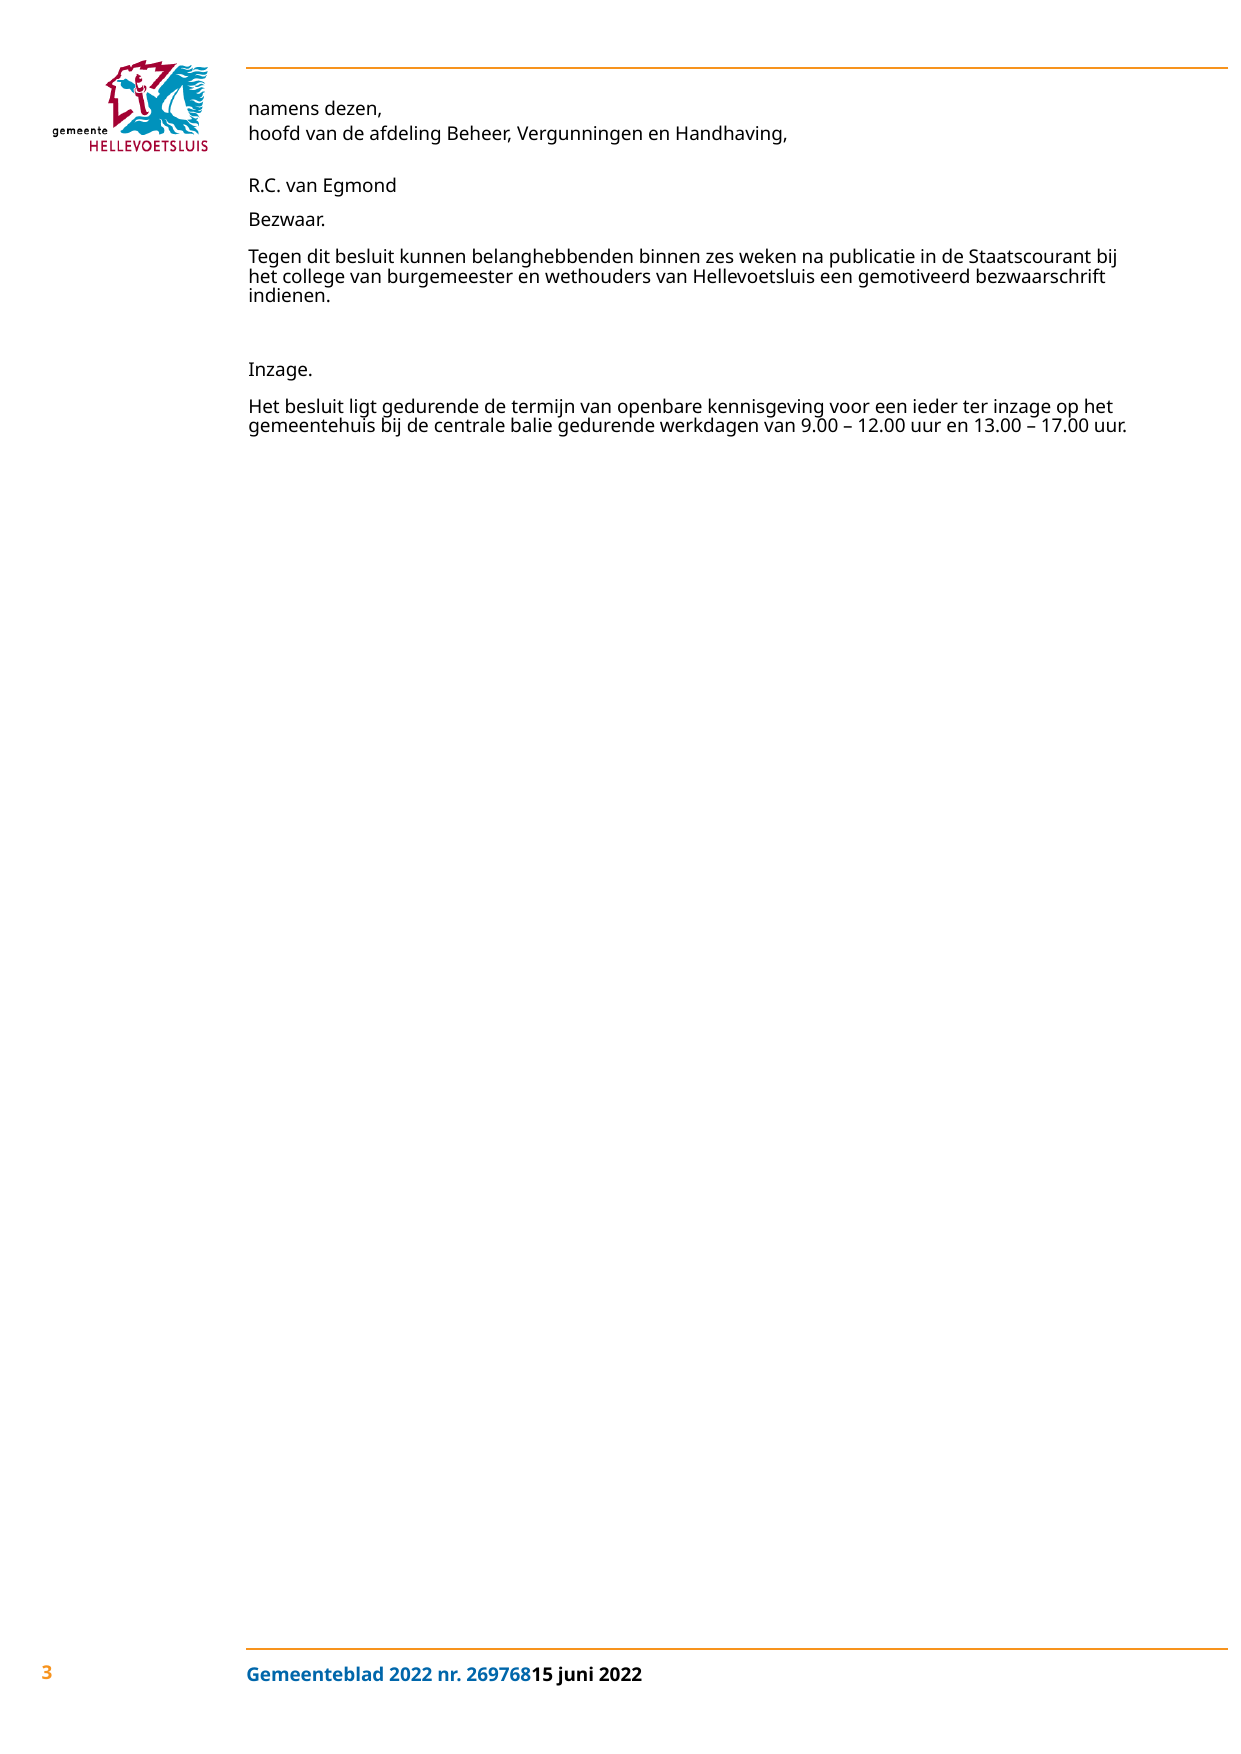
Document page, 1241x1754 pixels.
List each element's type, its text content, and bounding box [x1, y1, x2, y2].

text namens dezen, [248, 95, 1152, 121]
picture [41, 47, 231, 172]
text Het besluit ligt gedurende de termijn van openbare kennisgeving voor een ieder ter inzage op het gemeentehuis bij de centrale balie gedurende werkdagen van 9.00 – 12.00 uur en 13.00 – 17.00 uur. [248, 398, 1152, 436]
text Inzage. [248, 361, 1152, 380]
text Tegen dit besluit kunnen belanghebbenden binnen zes weken na publicatie in de Staatscourant bij het college van burgemeester en wethouders van Hellevoetsluis een gemotiveerd bezwaarschrift indienen. [248, 248, 1152, 306]
text hoofd van de afdeling Beheer, Vergunningen en Handhaving, [248, 121, 1152, 146]
text R.C. van Egmond [248, 172, 1152, 198]
text Bezwaar. [248, 211, 1152, 231]
